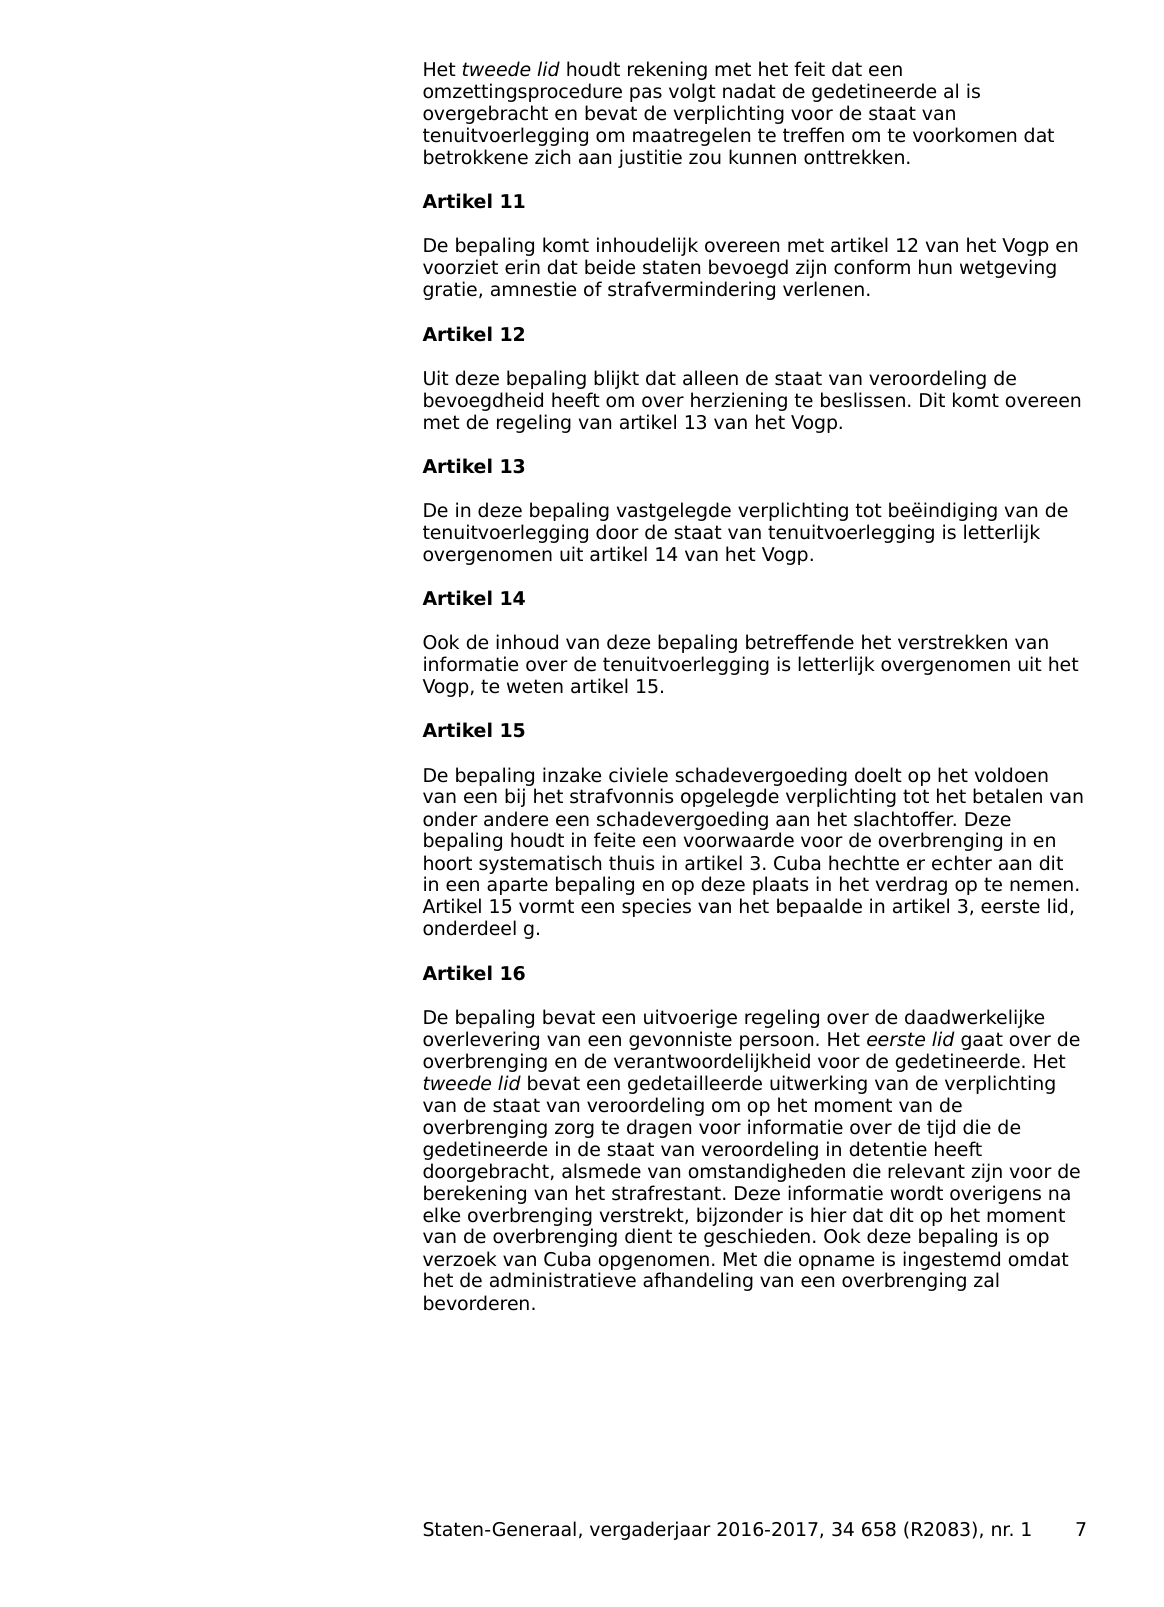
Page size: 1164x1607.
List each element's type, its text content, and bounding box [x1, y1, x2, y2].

subtitle Artikel 14 [422, 588, 1087, 610]
text De bepaling inzake civiele schadevergoeding doelt op het voldoen van een bij het strafvonnis opgelegde verplichting tot het betalen van onder andere een schadevergoeding aan het slachtoffer. Deze bepaling houdt in feite een voorwaarde voor de overbrenging in en hoort systematisch thuis in artikel 3. Cuba hechtte er echter aan dit in een aparte bepaling en op deze plaats in het verdrag op te nemen. Artikel 15 vormt een species van het bepaalde in artikel 3, eerste lid, onderdeel g. [422, 764, 1087, 940]
text De in deze bepaling vastgelegde verplichting tot beëindiging van de tenuitvoerlegging door de staat van tenuitvoerlegging is letterlijk overgenomen uit artikel 14 van het Vogp. [422, 500, 1087, 566]
text Uit deze bepaling blijkt dat alleen de staat van veroordeling de bevoegdheid heeft om over herziening te beslissen. Dit komt overeen met de regeling van artikel 13 van het Vogp. [422, 368, 1087, 433]
subtitle Artikel 15 [422, 720, 1087, 742]
subtitle Artikel 12 [422, 323, 1087, 345]
subtitle Artikel 11 [422, 191, 1087, 213]
subtitle Artikel 16 [422, 962, 1087, 984]
text De bepaling bevat een uitvoerige regeling over de daadwerkelijke overlevering van een gevonniste persoon. Het eerste lid gaat over de overbrenging en de verantwoordelijkheid voor de gedetineerde. Het tweede lid bevat een gedetailleerde uitwerking van de verplichting van de staat van veroordeling om op het moment van de overbrenging zorg te dragen voor informatie over de tijd die de gedetineerde in de staat van veroordeling in detentie heeft doorgebracht, alsmede van omstandigheden die relevant zijn voor de berekening van het strafrestant. Deze informatie wordt overigens na elke overbrenging verstrekt, bijzonder is hier dat dit op het moment van de overbrenging dient te geschieden. Ook deze bepaling is op verzoek van Cuba opgenomen. Met die opname is ingestemd omdat het de administratieve afhandeling van een overbrenging zal bevorderen. [422, 1007, 1087, 1314]
text Ook de inhoud van deze bepaling betreffende het verstrekken van informatie over de tenuitvoerlegging is letterlijk overgenomen uit het Vogp, te weten artikel 15. [422, 632, 1087, 698]
subtitle Artikel 13 [422, 456, 1087, 478]
text De bepaling komt inhoudelijk overeen met artikel 12 van het Vogp en voorziet erin dat beide staten bevoegd zijn conform hun wetgeving gratie, amnestie of strafvermindering verlenen. [422, 235, 1087, 301]
text Het tweede lid houdt rekening met het feit dat een omzettingsprocedure pas volgt nadat de gedetineerde al is overgebracht en bevat de verplichting voor de staat van tenuitvoerlegging om maatregelen te treffen om te voorkomen dat betrokkene zich aan justitie zou kunnen onttrekken. [422, 59, 1087, 169]
